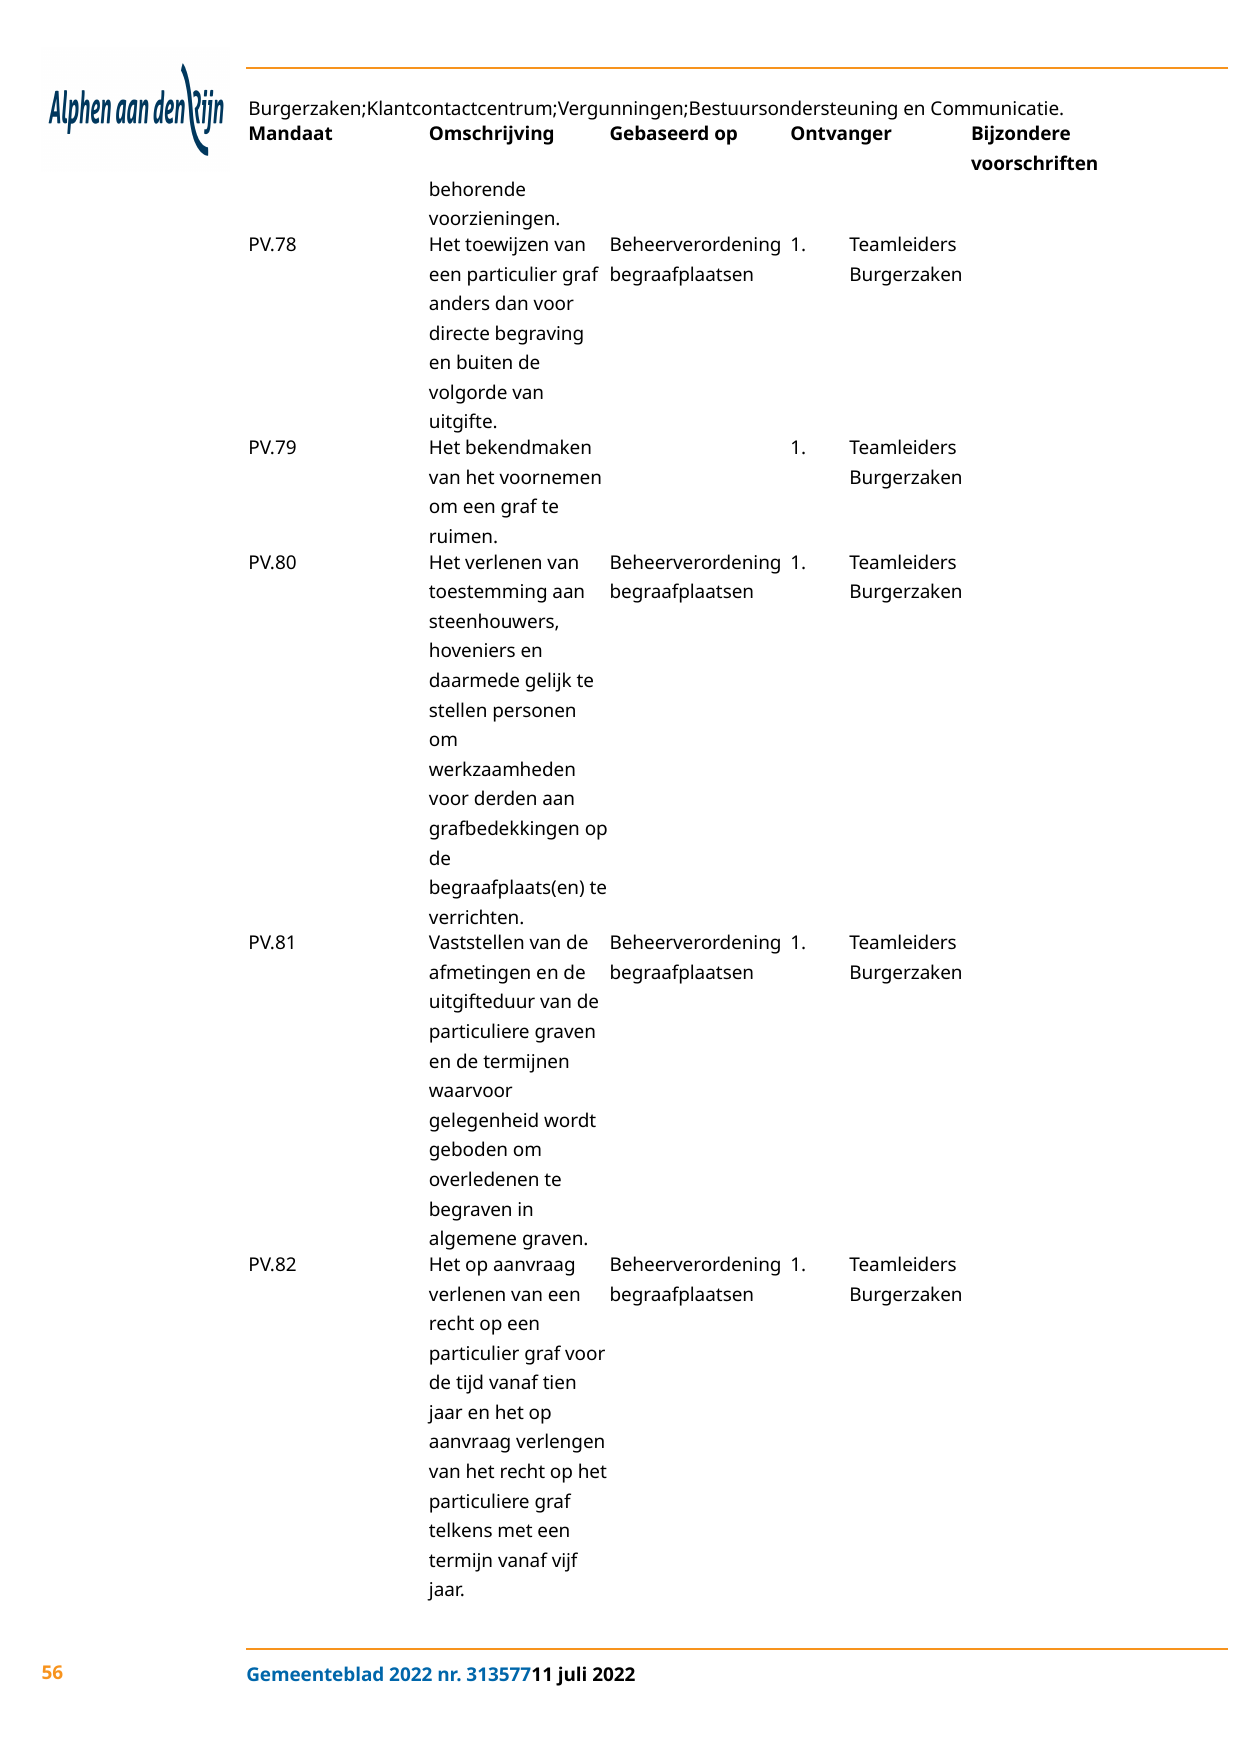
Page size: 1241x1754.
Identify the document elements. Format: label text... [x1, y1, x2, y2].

table_cell Teamleiders Burgerzaken [790, 930, 971, 1251]
table_cell Mandaat [248, 121, 429, 176]
table_cell PV.82 [248, 1251, 429, 1602]
table_cell [971, 434, 1152, 549]
table_cell Teamleiders Burgerzaken [790, 231, 971, 434]
table_cell Het bekendmaken van het voornemen om een graf te ruimen. [429, 434, 609, 549]
table_cell [609, 176, 790, 231]
table_cell Gebaseerd op [609, 121, 790, 176]
table_cell Teamleiders Burgerzaken [790, 434, 971, 549]
picture [41, 47, 231, 172]
table_cell [971, 176, 1152, 231]
table_header Burgerzaken;Klantcontactcentrum;Vergunningen;Bestuursondersteuning en Communicatie. [248, 95, 1152, 121]
table_cell [971, 1251, 1152, 1602]
table_cell Teamleiders Burgerzaken [790, 1251, 971, 1602]
table_cell behorende voorzieningen. [429, 176, 609, 231]
table_cell PV.81 [248, 930, 429, 1251]
table_cell Teamleiders Burgerzaken [790, 549, 971, 929]
table_cell Beheerverordening begraafplaatsen [609, 930, 790, 1251]
table_cell Vaststellen van de afmetingen en de uitgifteduur van de particuliere graven en de termijnen waarvoor gelegenheid wordt geboden om overledenen te begraven in algemene graven. [429, 930, 609, 1251]
table_cell Het op aanvraag verlenen van een recht op een particulier graf voor de tijd vanaf tien jaar en het op aanvraag verlengen van het recht op het particuliere graf telkens met een termijn vanaf vijf jaar. [429, 1251, 609, 1602]
table_cell Omschrijving [429, 121, 609, 176]
table_cell [971, 231, 1152, 434]
table_cell Bijzondere voorschriften [971, 121, 1152, 176]
table_cell [248, 176, 429, 231]
table_cell Ontvanger [790, 121, 971, 176]
table_cell [790, 176, 971, 231]
table_cell PV.79 [248, 434, 429, 549]
table_cell PV.80 [248, 549, 429, 929]
table_cell [609, 434, 790, 549]
table_cell [971, 549, 1152, 929]
table_cell Het verlenen van toestemming aan steenhouwers, hoveniers en daarmede gelijk te stellen personen om werkzaamheden voor derden aan grafbedekkingen op de begraafplaats(en) te verrichten. [429, 549, 609, 929]
table_cell Beheerverordening begraafplaatsen [609, 549, 790, 929]
table_cell Het toewijzen van een particulier graf anders dan voor directe begraving en buiten de volgorde van uitgifte. [429, 231, 609, 434]
table_cell [971, 930, 1152, 1251]
table_cell Beheerverordening begraafplaatsen [609, 231, 790, 434]
table_cell PV.78 [248, 231, 429, 434]
table_cell Beheerverordening begraafplaatsen [609, 1251, 790, 1602]
